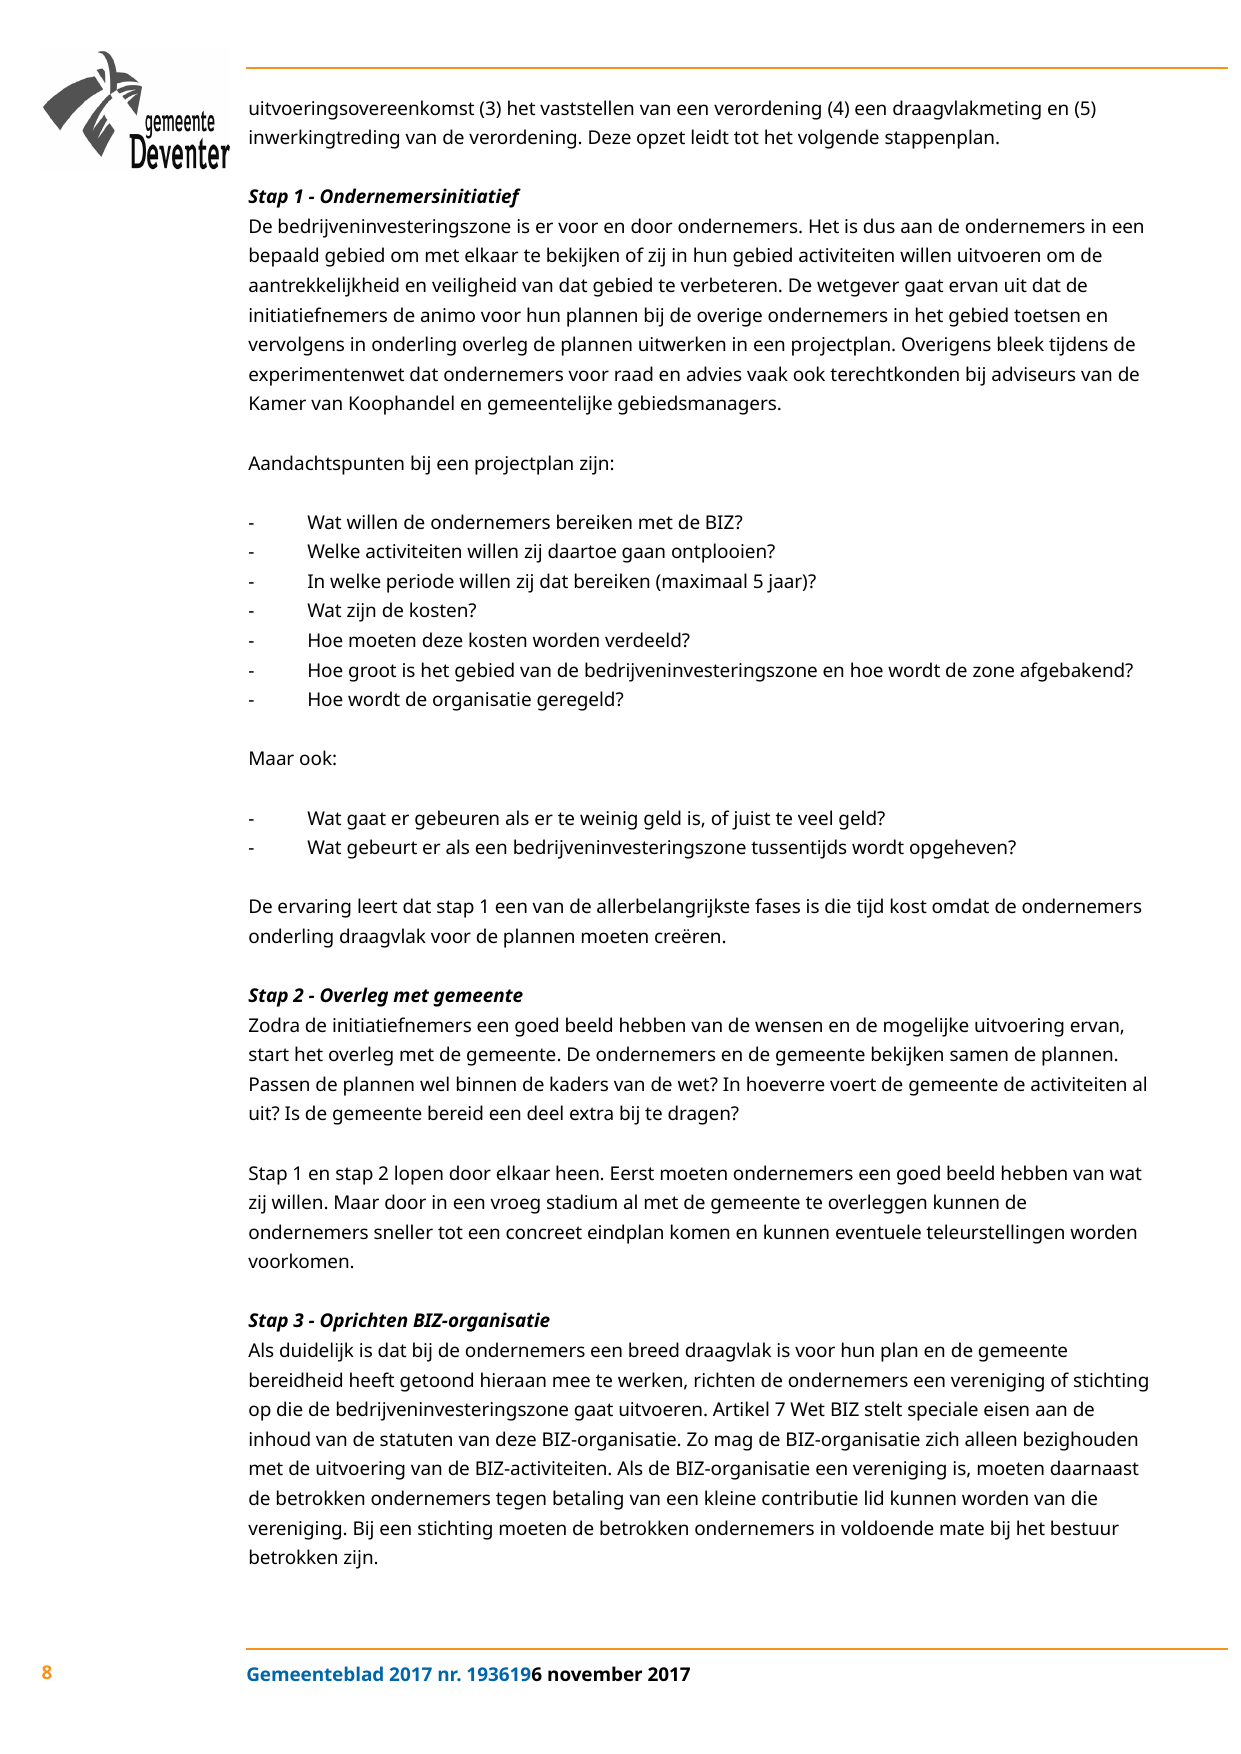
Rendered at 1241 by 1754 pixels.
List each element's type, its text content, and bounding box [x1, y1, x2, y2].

text uitvoeringsovereenkomst (3) het vaststellen van een verordening (4) een draagvlakmeting en (5) inwerkingtreding van de verordening. Deze opzet leidt tot het volgende stappenplan. [248, 95, 1152, 150]
list Wat gaat er gebeuren als er te weinig geld is, of juist te veel geld? [248, 805, 1152, 831]
list In welke periode willen zij dat bereiken (maximaal 5 jaar)? [248, 568, 1152, 594]
text Maar ook: [248, 746, 1152, 771]
text Stap 2 - Overleg met gemeente [248, 982, 1152, 1008]
text Zodra de initiatiefnemers een goed beeld hebben van de wensen en de mogelijke uitvoering ervan, start het overleg met de gemeente. De ondernemers en de gemeente bekijken samen de plannen. Passen de plannen wel binnen de kaders van de wet? In hoeverre voert de gemeente de activiteiten al uit? Is de gemeente bereid een deel extra bij te dragen? [248, 1012, 1152, 1126]
text Aandachtspunten bij een projectplan zijn: [248, 450, 1152, 476]
text Stap 1 en stap 2 lopen door elkaar heen. Eerst moeten ondernemers een goed beeld hebben van wat zij willen. Maar door in een vroeg stadium al met de gemeente te overleggen kunnen de ondernemers sneller tot een concreet eindplan komen en kunnen eventuele teleurstellingen worden voorkomen. [248, 1160, 1152, 1274]
list Hoe moeten deze kosten worden verdeeld? [248, 627, 1152, 653]
list Hoe groot is het gebied van de bedrijveninvesteringszone en hoe wordt de zone afgebakend? [248, 657, 1152, 683]
text Stap 3 - Oprichten BIZ-organisatie [248, 1308, 1152, 1333]
text Als duidelijk is dat bij de ondernemers een breed draagvlak is voor hun plan en de gemeente bereidheid heeft getoond hieraan mee te werken, richten de ondernemers een vereniging of stichting op die de bedrijveninvesteringszone gaat uitvoeren. Artikel 7 Wet BIZ stelt speciale eisen aan de inhoud van de statuten van deze BIZ-organisatie. Zo mag de BIZ-organisatie zich alleen bezighouden met de uitvoering van de BIZ-activiteiten. Als de BIZ-organisatie een vereniging is, moeten daarnaast de betrokken ondernemers tegen betaling van een kleine contributie lid kunnen worden van die vereniging. Bij een stichting moeten de betrokken ondernemers in voldoende mate bij het bestuur betrokken zijn. [248, 1337, 1152, 1570]
list Wat gebeurt er als een bedrijveninvesteringszone tussentijds wordt opgeheven? [248, 834, 1152, 860]
text De bedrijveninvesteringszone is er voor en door ondernemers. Het is dus aan de ondernemers in een bepaald gebied om met elkaar te bekijken of zij in hun gebied activiteiten willen uitvoeren om de aantrekkelijkheid en veiligheid van dat gebied te verbeteren. De wetgever gaat ervan uit dat de initiatiefnemers de animo voor hun plannen bij de overige ondernemers in het gebied toetsen en vervolgens in onderling overleg de plannen uitwerken in een projectplan. Overigens bleek tijdens de experimentenwet dat ondernemers voor raad en advies vaak ook terechtkonden bij adviseurs van de Kamer van Koophandel en gemeentelijke gebiedsmanagers. [248, 213, 1152, 416]
text Stap 1 - Ondernemersinitiatief [248, 183, 1152, 209]
list Wat zijn de kosten? [248, 598, 1152, 623]
picture [41, 47, 231, 172]
list Hoe wordt de organisatie geregeld? [248, 686, 1152, 712]
text De ervaring leert dat stap 1 een van de allerbelangrijkste fases is die tijd kost omdat de ondernemers onderling draagvlak voor de plannen moeten creëren. [248, 893, 1152, 949]
list Wat willen de ondernemers bereiken met de BIZ? [248, 509, 1152, 535]
list Welke activiteiten willen zij daartoe gaan ontplooien? [248, 538, 1152, 564]
